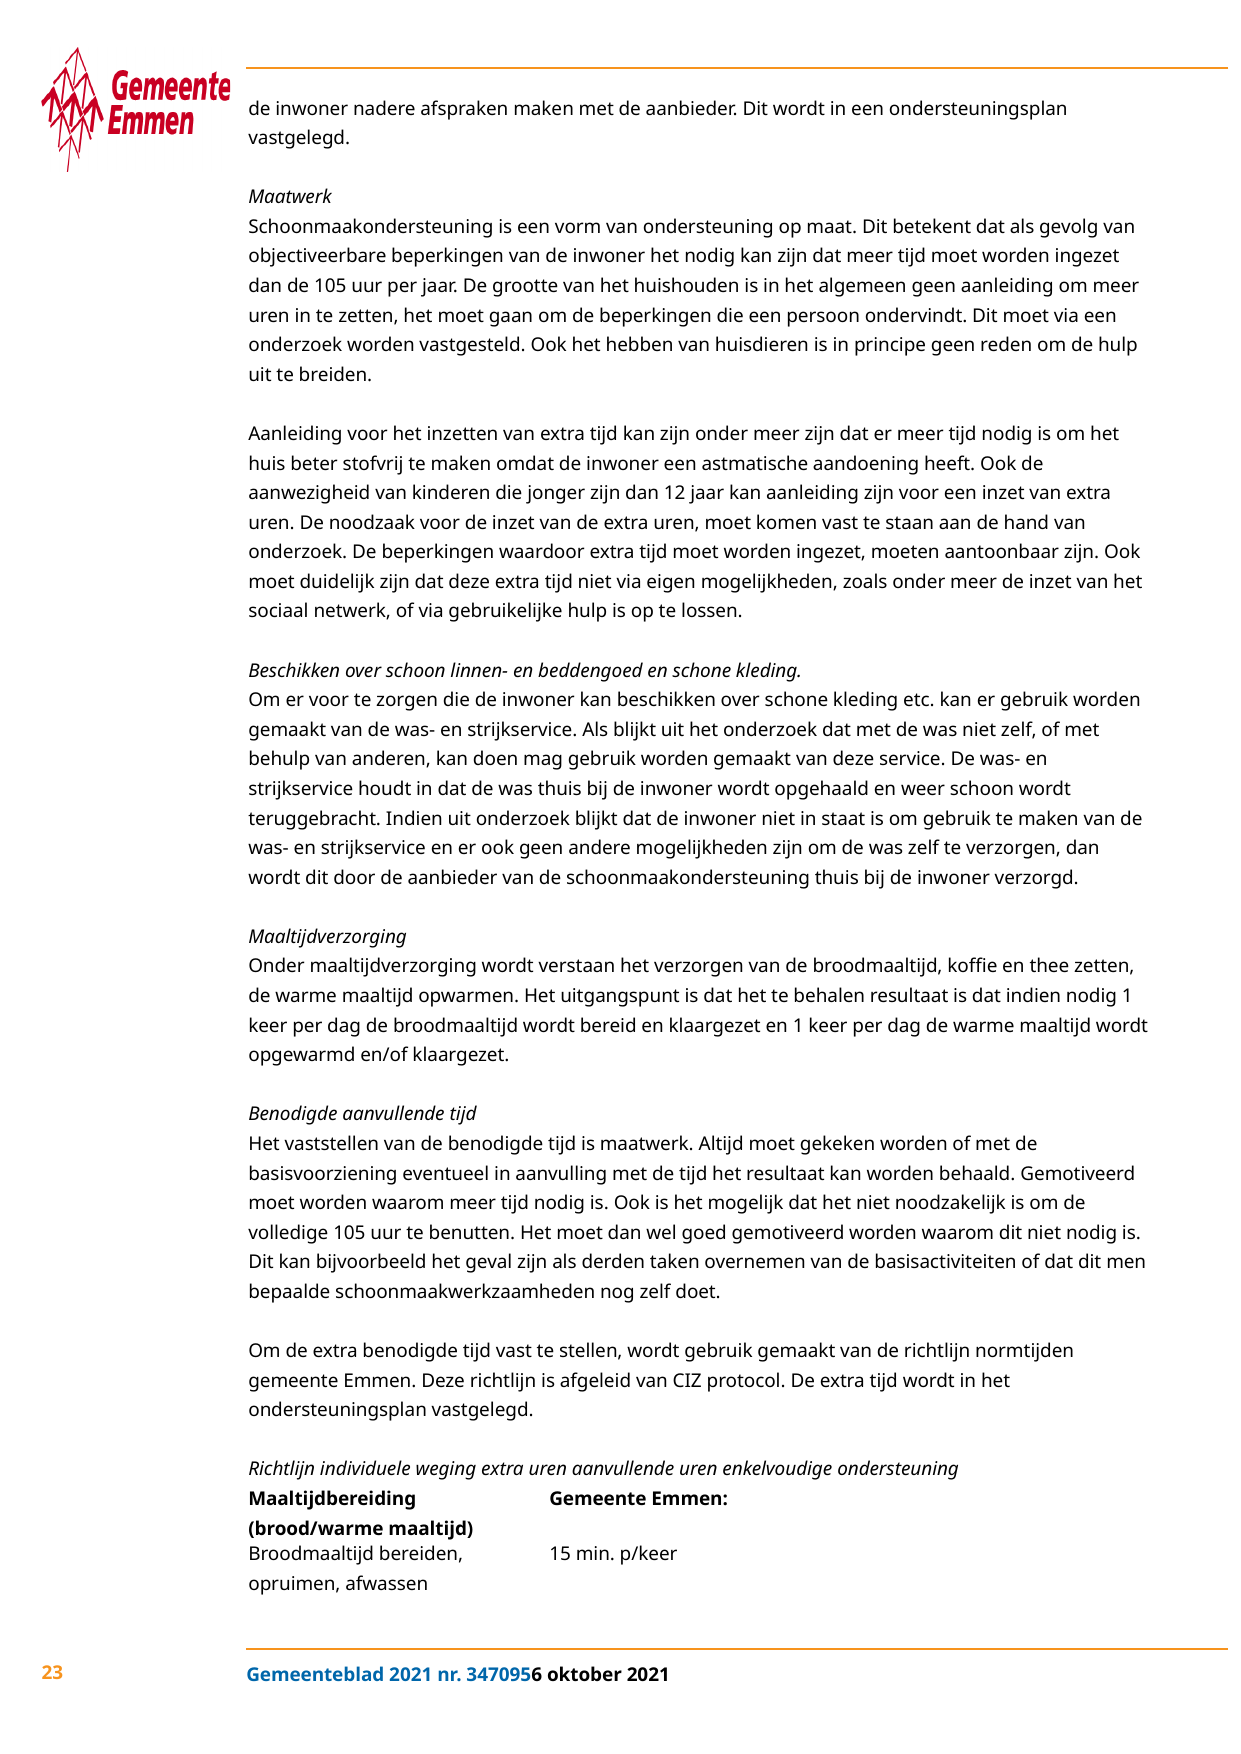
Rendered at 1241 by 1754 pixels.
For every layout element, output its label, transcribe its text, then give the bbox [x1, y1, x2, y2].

text Onder maaltijdverzorging wordt verstaan het verzorgen van de broodmaaltijd, koffie en thee zetten, de warme maaltijd opwarmen. Het uitgangspunt is dat het te behalen resultaat is dat indien nodig 1 keer per dag de broodmaaltijd wordt bereid en klaargezet en 1 keer per dag de warme maaltijd wordt opgewarmd en/of klaargezet. [248, 953, 1152, 1067]
text Het vaststellen van de benodigde tijd is maatwerk. Altijd moet gekeken worden of met de basisvoorziening eventueel in aanvulling met de tijd het resultaat kan worden behaald. Gemotiveerd moet worden waarom meer tijd nodig is. Ook is het mogelijk dat het niet noodzakelijk is om de volledige 105 uur te benutten. Het moet dan wel goed gemotiveerd worden waarom dit niet nodig is. Dit kan bijvoorbeeld het geval zijn als derden taken overnemen van de basisactiviteiten of dat dit men bepaalde schoonmaakwerkzaamheden nog zelf doet. [248, 1130, 1152, 1304]
text Richtlijn individuele weging extra uren aanvullende uren enkelvoudige ondersteuning [248, 1456, 1152, 1481]
picture [41, 47, 231, 172]
text Maatwerk [248, 183, 1152, 209]
text Om de extra benodigde tijd vast te stellen, wordt gebruik gemaakt van de richtlijn normtijden gemeente Emmen. Deze richtlijn is afgeleid van CIZ protocol. De extra tijd wordt in het ondersteuningsplan vastgelegd. [248, 1337, 1152, 1422]
text de inwoner nadere afspraken maken met de aanbieder. Dit wordt in een ondersteuningsplan vastgelegd. [248, 95, 1152, 150]
table_cell Broodmaaltijd bereiden, opruimen, afwassen [248, 1541, 549, 1596]
table_header Maaltijdbereiding (brood/warme maaltijd) [248, 1485, 549, 1541]
text Maaltijdverzorging [248, 923, 1152, 949]
table_cell 15 min. p/keer [549, 1541, 1152, 1596]
text Om er voor te zorgen die de inwoner kan beschikken over schone kleding etc. kan er gebruik worden gemaakt van de was- en strijkservice. Als blijkt uit het onderzoek dat met de was niet zelf, of met behulp van anderen, kan doen mag gebruik worden gemaakt van deze service. De was- en strijkservice houdt in dat de was thuis bij de inwoner wordt opgehaald en weer schoon wordt teruggebracht. Indien uit onderzoek blijkt dat de inwoner niet in staat is om gebruik te maken van de was- en strijkservice en er ook geen andere mogelijkheden zijn om de was zelf te verzorgen, dan wordt dit door de aanbieder van de schoonmaakondersteuning thuis bij de inwoner verzorgd. [248, 686, 1152, 890]
text Aanleiding voor het inzetten van extra tijd kan zijn onder meer zijn dat er meer tijd nodig is om het huis beter stofvrij te maken omdat de inwoner een astmatische aandoening heeft. Ook de aanwezigheid van kinderen die jonger zijn dan 12 jaar kan aanleiding zijn voor een inzet van extra uren. De noodzaak voor de inzet van de extra uren, moet komen vast te staan aan de hand van onderzoek. De beperkingen waardoor extra tijd moet worden ingezet, moeten aantoonbaar zijn. Ook moet duidelijk zijn dat deze extra tijd niet via eigen mogelijkheden, zoals onder meer de inzet van het sociaal netwerk, of via gebruikelijke hulp is op te lossen. [248, 420, 1152, 623]
text Schoonmaakondersteuning is een vorm van ondersteuning op maat. Dit betekent dat als gevolg van objectiveerbare beperkingen van de inwoner het nodig kan zijn dat meer tijd moet worden ingezet dan de 105 uur per jaar. De grootte van het huishouden is in het algemeen geen aanleiding om meer uren in te zetten, het moet gaan om de beperkingen die een persoon ondervindt. Dit moet via een onderzoek worden vastgesteld. Ook het hebben van huisdieren is in principe geen reden om de hulp uit te breiden. [248, 213, 1152, 387]
text Beschikken over schoon linnen- en beddengoed en schone kleding. [248, 657, 1152, 683]
table_header Gemeente Emmen: [549, 1485, 1152, 1541]
text Benodigde aanvullende tijd [248, 1101, 1152, 1126]
